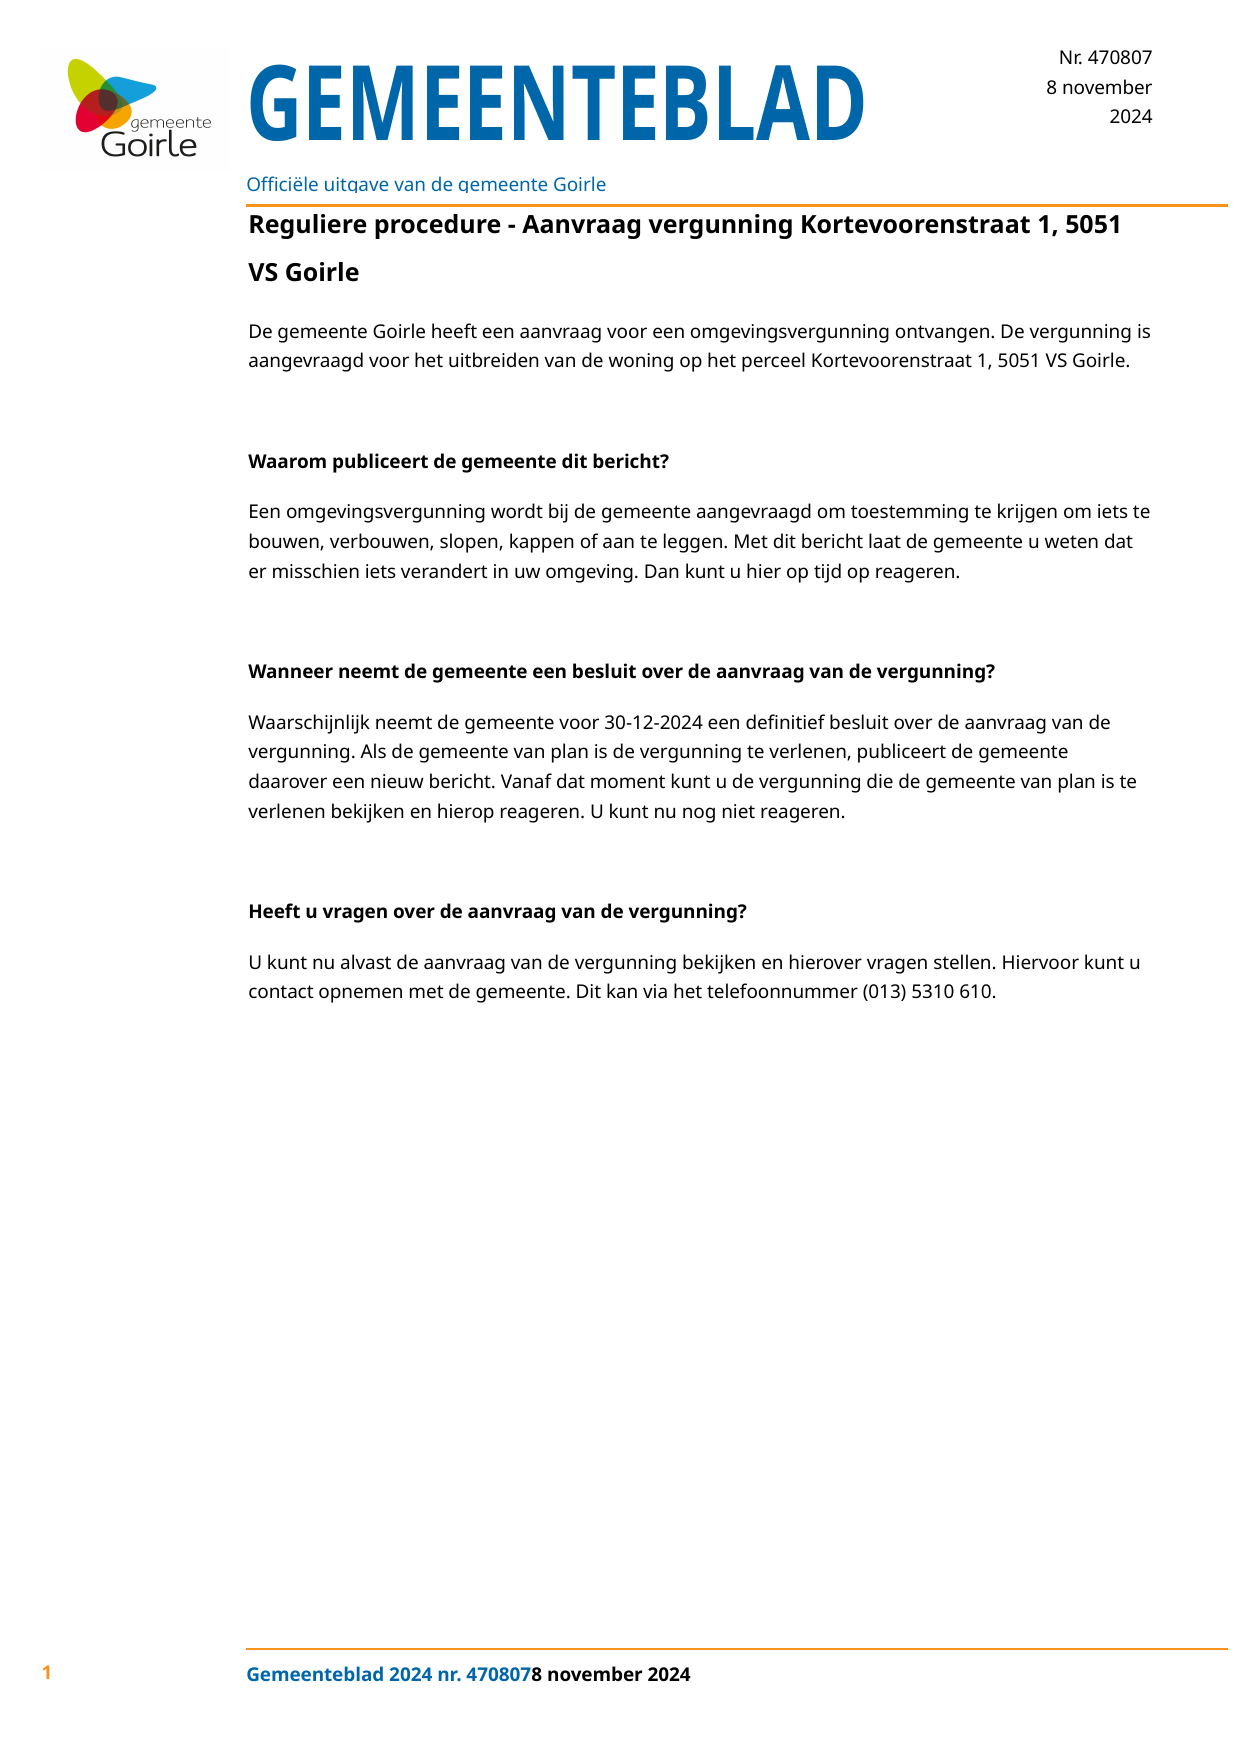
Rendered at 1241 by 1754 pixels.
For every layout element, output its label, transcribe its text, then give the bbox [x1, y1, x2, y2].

text Waarom publiceert de gemeente dit bericht? [248, 448, 1152, 474]
text Heeft u vragen over de aanvraag van de vergunning? [248, 899, 1152, 924]
text Waarschijnlijk neemt de gemeente voor 30-12-2024 een definitief besluit over de aanvraag van de vergunning. Als de gemeente van plan is de vergunning te verlenen, publiceert de gemeente daarover een nieuw bericht. Vanaf dat moment kunt u de vergunning die de gemeente van plan is te verlenen bekijken en hierop reageren. U kunt nu nog niet reageren. [248, 709, 1152, 824]
text U kunt nu alvast de aanvraag van de vergunning bekijken en hierover vragen stellen. Hiervoor kunt u contact opnemen met de gemeente. Dit kan via het telefoonnummer (013) 5310 610. [248, 949, 1152, 1004]
picture [41, 47, 231, 172]
text De gemeente Goirle heeft een aanvraag voor een omgevingsvergunning ontvangen. De vergunning is aangevraagd voor het uitbreiden van de woning op het perceel Kortevoorenstraat 1, 5051 VS Goirle. [248, 318, 1152, 373]
text Wanneer neemt de gemeente een besluit over de aanvraag van de vergunning? [248, 659, 1152, 684]
text Een omgevingsvergunning wordt bij de gemeente aangevraagd om toestemming te krijgen om iets te bouwen, verbouwen, slopen, kappen of aan te leggen. Met dit bericht laat de gemeente u weten dat er misschien iets verandert in uw omgeving. Dan kunt u hier op tijd op reageren. [248, 499, 1152, 584]
text Reguliere procedure - Aanvraag vergunning Kortevoorenstraat 1, 5051 VS Goirle [248, 207, 1152, 288]
